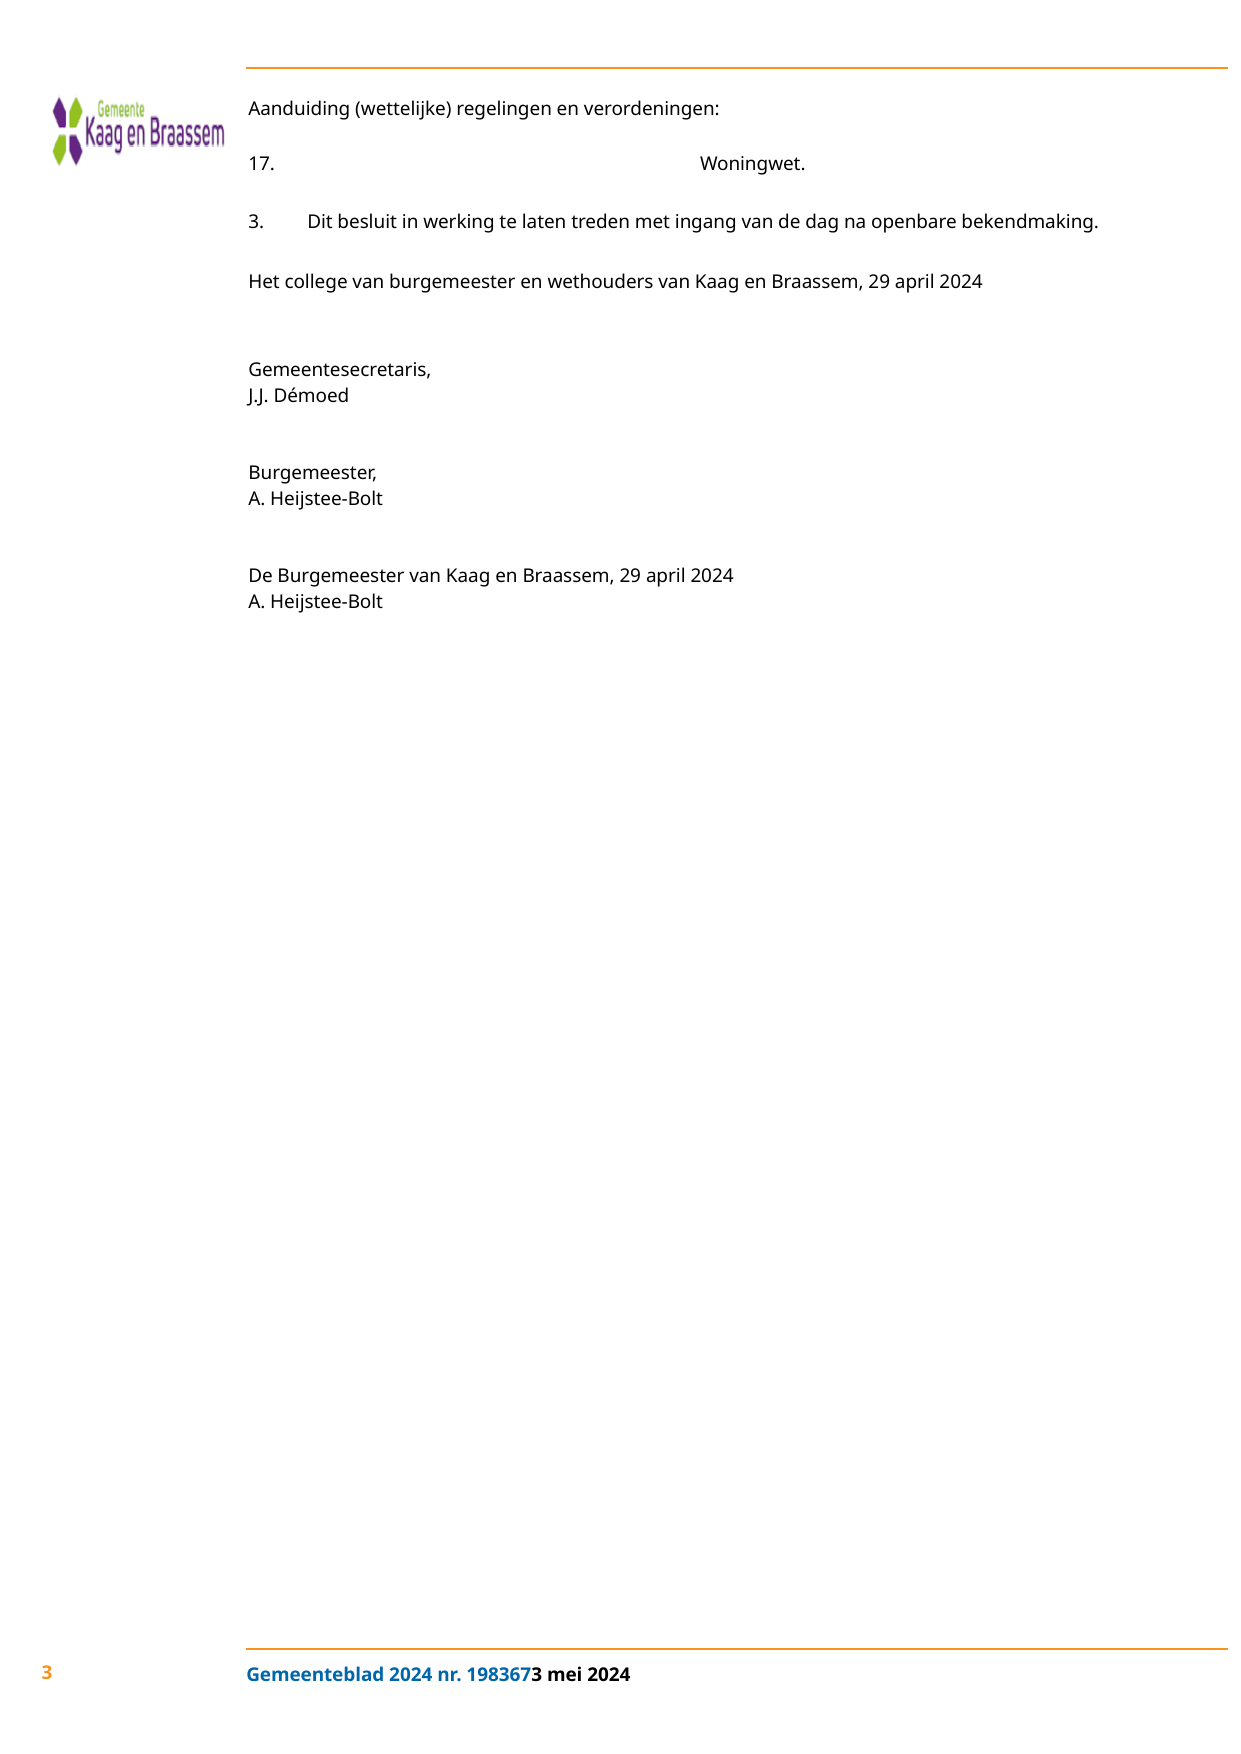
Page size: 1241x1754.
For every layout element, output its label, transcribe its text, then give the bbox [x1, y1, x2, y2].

text Gemeentesecretaris, [248, 357, 1152, 382]
table_cell 17. [248, 150, 700, 176]
text A. Heijstee-Bolt [248, 588, 1152, 614]
text J.J. Démoed [248, 382, 1152, 408]
table_header Aanduiding (wettelijke) regelingen en verordeningen: [248, 95, 1152, 150]
picture [41, 47, 231, 172]
text De Burgemeester van Kaag en Braassem, 29 april 2024 [248, 562, 1152, 588]
list Dit besluit in werking te laten treden met ingang van de dag na openbare bekendmaking. [248, 209, 1152, 234]
text Het college van burgemeester en wethouders van Kaag en Braassem, 29 april 2024 [248, 268, 1152, 293]
text Burgemeester, [248, 459, 1152, 485]
text A. Heijstee-Bolt [248, 485, 1152, 511]
table_cell Woningwet. [700, 150, 1152, 176]
